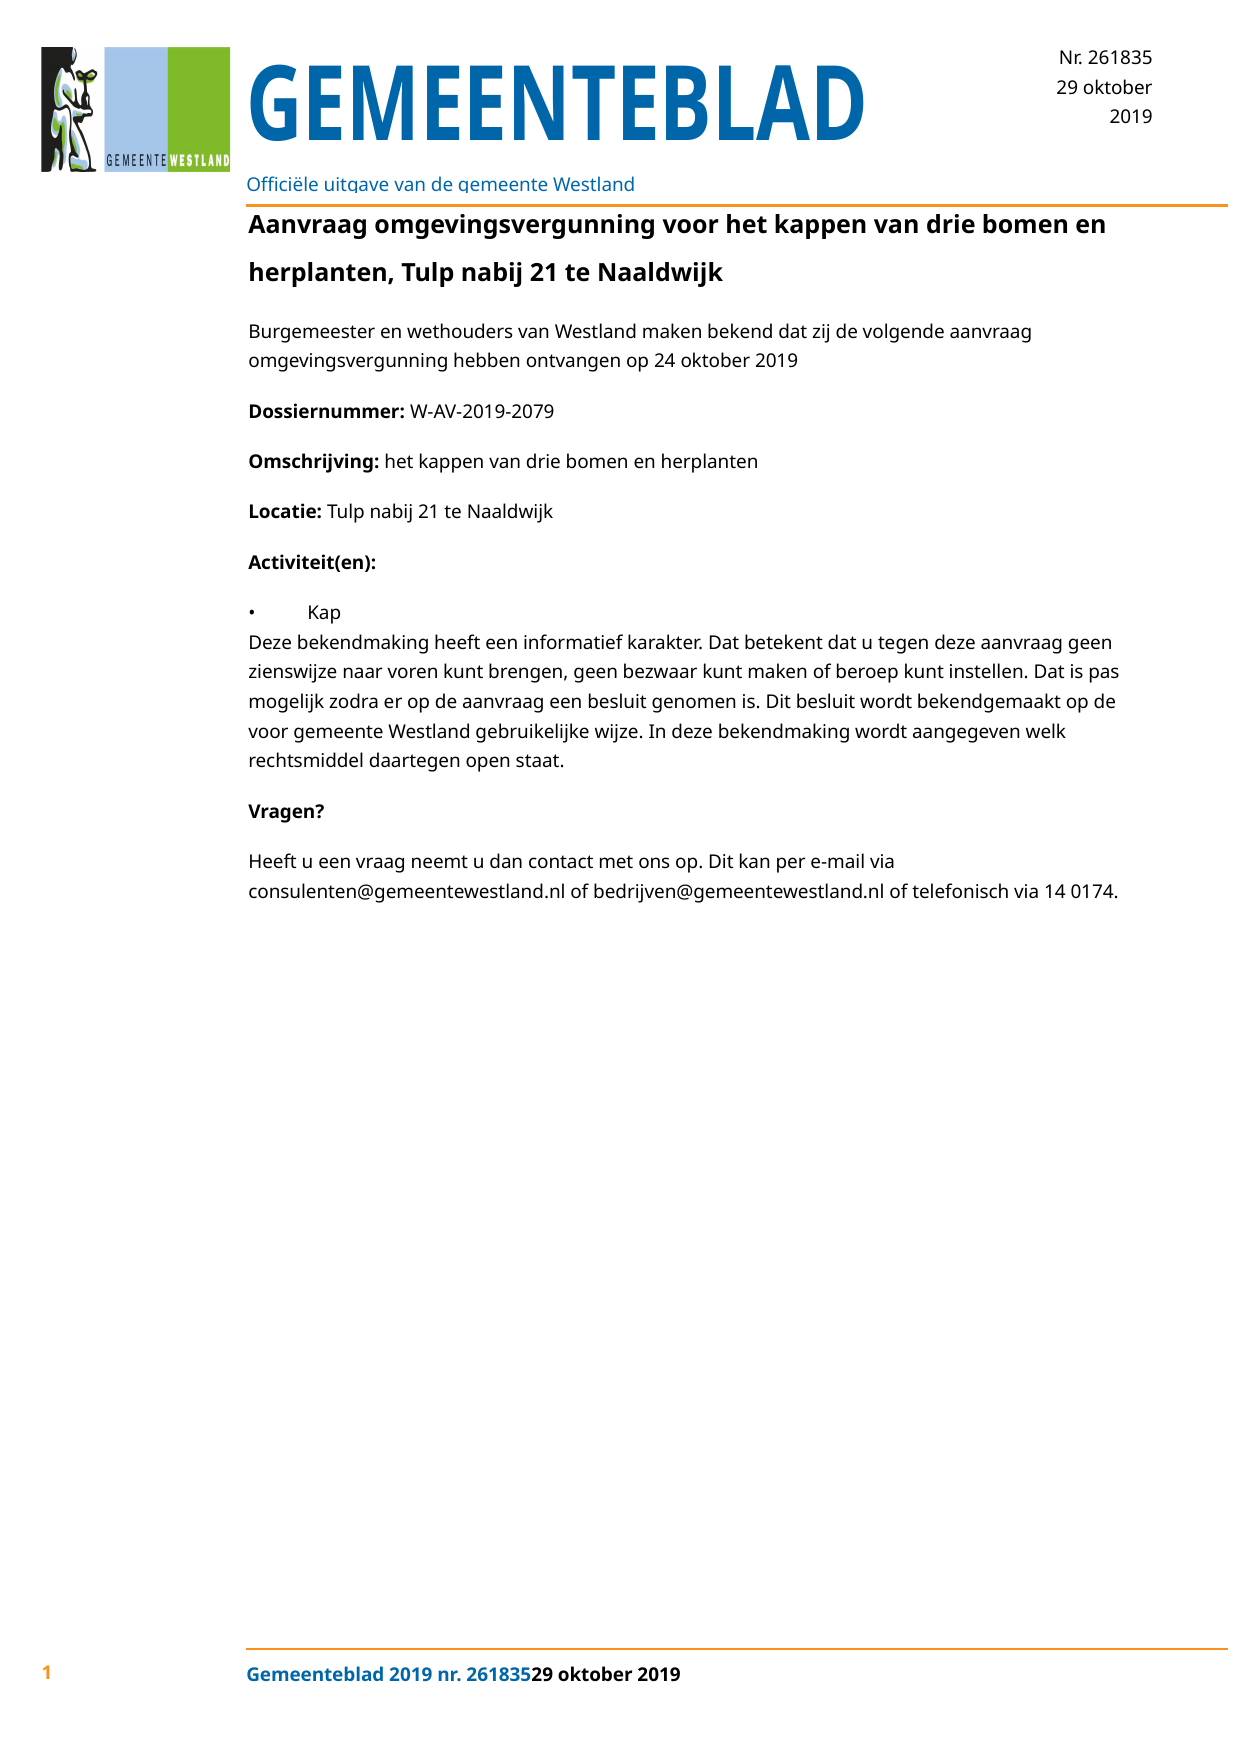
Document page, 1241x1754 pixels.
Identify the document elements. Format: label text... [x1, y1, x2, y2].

text Dossiernummer: W-AV-2019-2079 [248, 398, 1152, 424]
text Activiteit(en): [248, 549, 1152, 575]
picture [41, 47, 231, 172]
text Burgemeester en wethouders van Westland maken bekend dat zij de volgende aanvraag omgevingsvergunning hebben ontvangen op 24 oktober 2019 [248, 318, 1152, 373]
text Deze bekendmaking heeft een informatief karakter. Dat betekent dat u tegen deze aanvraag geen zienswijze naar voren kunt brengen, geen bezwaar kunt maken of beroep kunt instellen. Dat is pas mogelijk zodra er op de aanvraag een besluit genomen is. Dit besluit wordt bekendgemaakt op de voor gemeente Westland gebruikelijke wijze. In deze bekendmaking wordt aangegeven welk rechtsmiddel daartegen open staat. [248, 629, 1152, 773]
text Heeft u een vraag neemt u dan contact met ons op. Dit kan per e-mail via consulenten@gemeentewestland.nl of bedrijven@gemeentewestland.nl of telefonisch via 14 0174. [248, 848, 1152, 904]
text Locatie: Tulp nabij 21 te Naaldwijk [248, 499, 1152, 524]
text Aanvraag omgevingsvergunning voor het kappen van drie bomen en herplanten, Tulp nabij 21 te Naaldwijk [248, 207, 1152, 288]
list Kap [248, 599, 1152, 625]
text Omschrijving: het kappen van drie bomen en herplanten [248, 448, 1152, 474]
text Vragen? [248, 798, 1152, 824]
